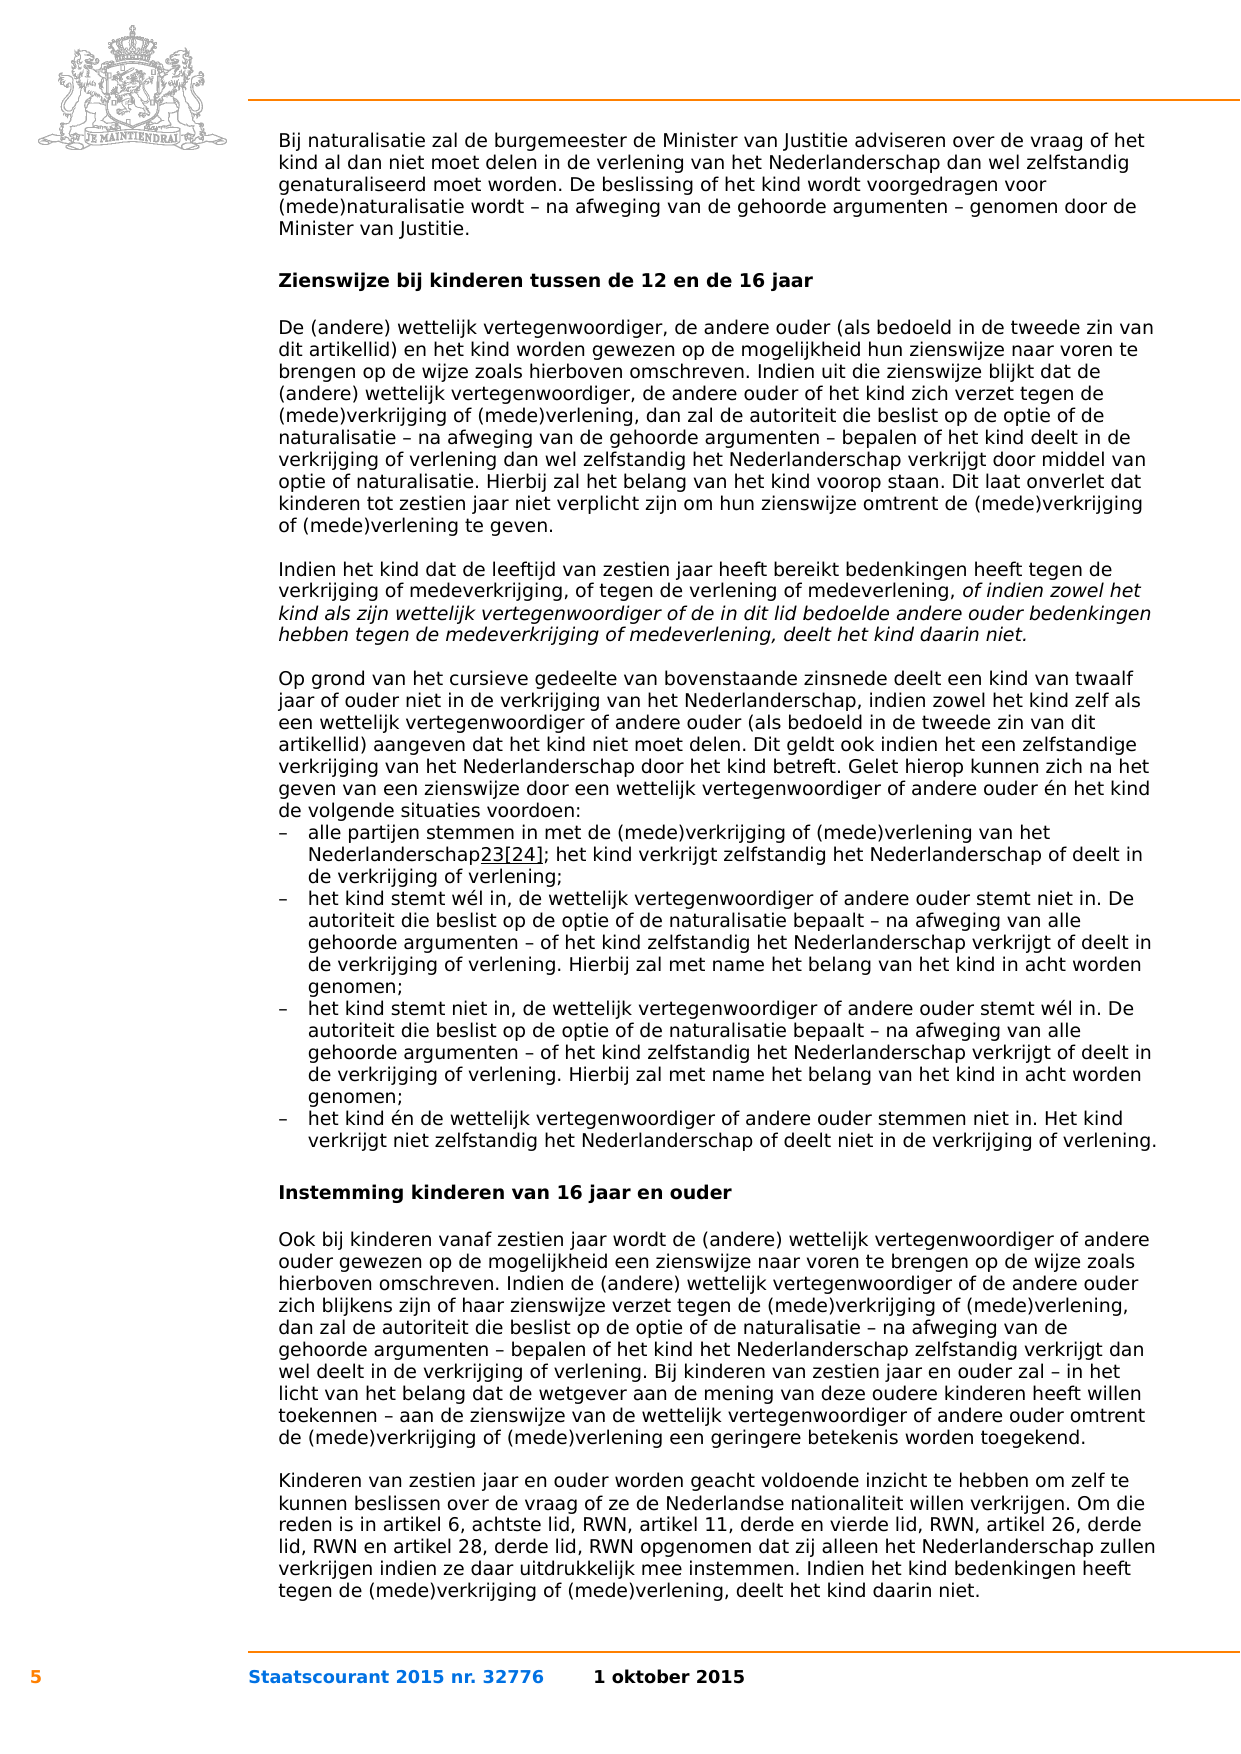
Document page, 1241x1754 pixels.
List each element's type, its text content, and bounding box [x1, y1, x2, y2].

text De (andere) wettelijk vertegenwoordiger, de andere ouder (als bedoeld in de tweede zin van dit artikellid) en het kind worden gewezen op de mogelijkheid hun zienswijze naar voren te brengen op de wijze zoals hierboven omschreven. Indien uit die zienswijze blijkt dat de (andere) wettelijk vertegenwoordiger, de andere ouder of het kind zich verzet tegen de (mede)verkrijging of (mede)verlening, dan zal de autoriteit die beslist op de optie of de naturalisatie – na afweging van de gehoorde argumenten – bepalen of het kind deelt in de verkrijging of verlening dan wel zelfstandig het Nederlanderschap verkrijgt door middel van optie of naturalisatie. Hierbij zal het belang van het kind voorop staan. Dit laat onverlet dat kinderen tot zestien jaar niet verplicht zijn om hun zienswijze omtrent de (mede)verkrijging of (mede)verlening te geven. [278, 317, 1163, 537]
text Kinderen van zestien jaar en ouder worden geacht voldoende inzicht te hebben om zelf te kunnen beslissen over de vraag of ze de Nederlandse nationaliteit willen verkrijgen. Om die reden is in artikel 6, achtste lid, RWN, artikel 11, derde en vierde lid, RWN, artikel 26, derde lid, RWN en artikel 28, derde lid, RWN opgenomen dat zij alleen het Nederlanderschap zullen verkrijgen indien ze daar uitdrukkelijk mee instemmen. Indien het kind bedenkingen heeft tegen de (mede)verkrijging of (mede)verlening, deelt het kind daarin niet. [278, 1470, 1163, 1602]
text Ook bij kinderen vanaf zestien jaar wordt de (andere) wettelijk vertegenwoordiger of andere ouder gewezen op de mogelijkheid een zienswijze naar voren te brengen op de wijze zoals hierboven omschreven. Indien de (andere) wettelijk vertegenwoordiger of de andere ouder zich blijkens zijn of haar zienswijze verzet tegen de (mede)verkrijging of (mede)verlening, dan zal de autoriteit die beslist op de optie of de naturalisatie – na afweging van de gehoorde argumenten – bepalen of het kind het Nederlanderschap zelfstandig verkrijgt dan wel deelt in de verkrijging of verlening. Bij kinderen van zestien jaar en ouder zal – in het licht van het belang dat de wetgever aan de mening van deze oudere kinderen heeft willen toekennen – aan de zienswijze van de wettelijk vertegenwoordiger of andere ouder omtrent de (mede)verkrijging of (mede)verlening een geringere betekenis worden toegekend. [278, 1229, 1163, 1448]
text Indien het kind dat de leeftijd van zestien jaar heeft bereikt bedenkingen heeft tegen de verkrijging of medeverkrijging, of tegen de verlening of medeverlening, of indien zowel het kind als zijn wettelijk vertegenwoordiger of de in dit lid bedoelde andere ouder bedenkingen hebben tegen de medeverkrijging of medeverlening, deelt het kind daarin niet. [278, 558, 1163, 646]
subtitle Zienswijze bij kinderen tussen de 12 en de 16 jaar [278, 270, 1163, 292]
subtitle Instemming kinderen van 16 jaar en ouder [278, 1182, 1163, 1204]
text – alle partijen stemmen in met de (mede)verkrijging of (mede)verlening van het Nederlanderschap23[24]; het kind verkrijgt zelfstandig het Nederlanderschap of deelt in de verkrijging of verlening; [278, 822, 1163, 888]
text – het kind én de wettelijk vertegenwoordiger of andere ouder stemmen niet in. Het kind verkrijgt niet zelfstandig het Nederlanderschap of deelt niet in de verkrijging of verlening. [278, 1108, 1163, 1152]
picture [38, 25, 227, 150]
text – het kind stemt wél in, de wettelijk vertegenwoordiger of andere ouder stemt niet in. De autoriteit die beslist op de optie of de naturalisatie bepaalt – na afweging van alle gehoorde argumenten – of het kind zelfstandig het Nederlanderschap verkrijgt of deelt in de verkrijging of verlening. Hierbij zal met name het belang van het kind in acht worden genomen; [278, 888, 1163, 998]
text – het kind stemt niet in, de wettelijk vertegenwoordiger of andere ouder stemt wél in. De autoriteit die beslist op de optie of de naturalisatie bepaalt – na afweging van alle gehoorde argumenten – of het kind zelfstandig het Nederlanderschap verkrijgt of deelt in de verkrijging of verlening. Hierbij zal met name het belang van het kind in acht worden genomen; [278, 998, 1163, 1108]
text Bij naturalisatie zal de burgemeester de Minister van Justitie adviseren over de vraag of het kind al dan niet moet delen in de verlening van het Nederlanderschap dan wel zelfstandig genaturaliseerd moet worden. De beslissing of het kind wordt voorgedragen voor (mede)naturalisatie wordt – na afweging van de gehoorde argumenten – genomen door de Minister van Justitie. [278, 130, 1163, 240]
text Op grond van het cursieve gedeelte van bovenstaande zinsnede deelt een kind van twaalf jaar of ouder niet in de verkrijging van het Nederlanderschap, indien zowel het kind zelf als een wettelijk vertegenwoordiger of andere ouder (als bedoeld in de tweede zin van dit artikellid) aangeven dat het kind niet moet delen. Dit geldt ook indien het een zelfstandige verkrijging van het Nederlanderschap door het kind betreft. Gelet hierop kunnen zich na het geven van een zienswijze door een wettelijk vertegenwoordiger of andere ouder én het kind de volgende situaties voordoen: [278, 668, 1163, 822]
